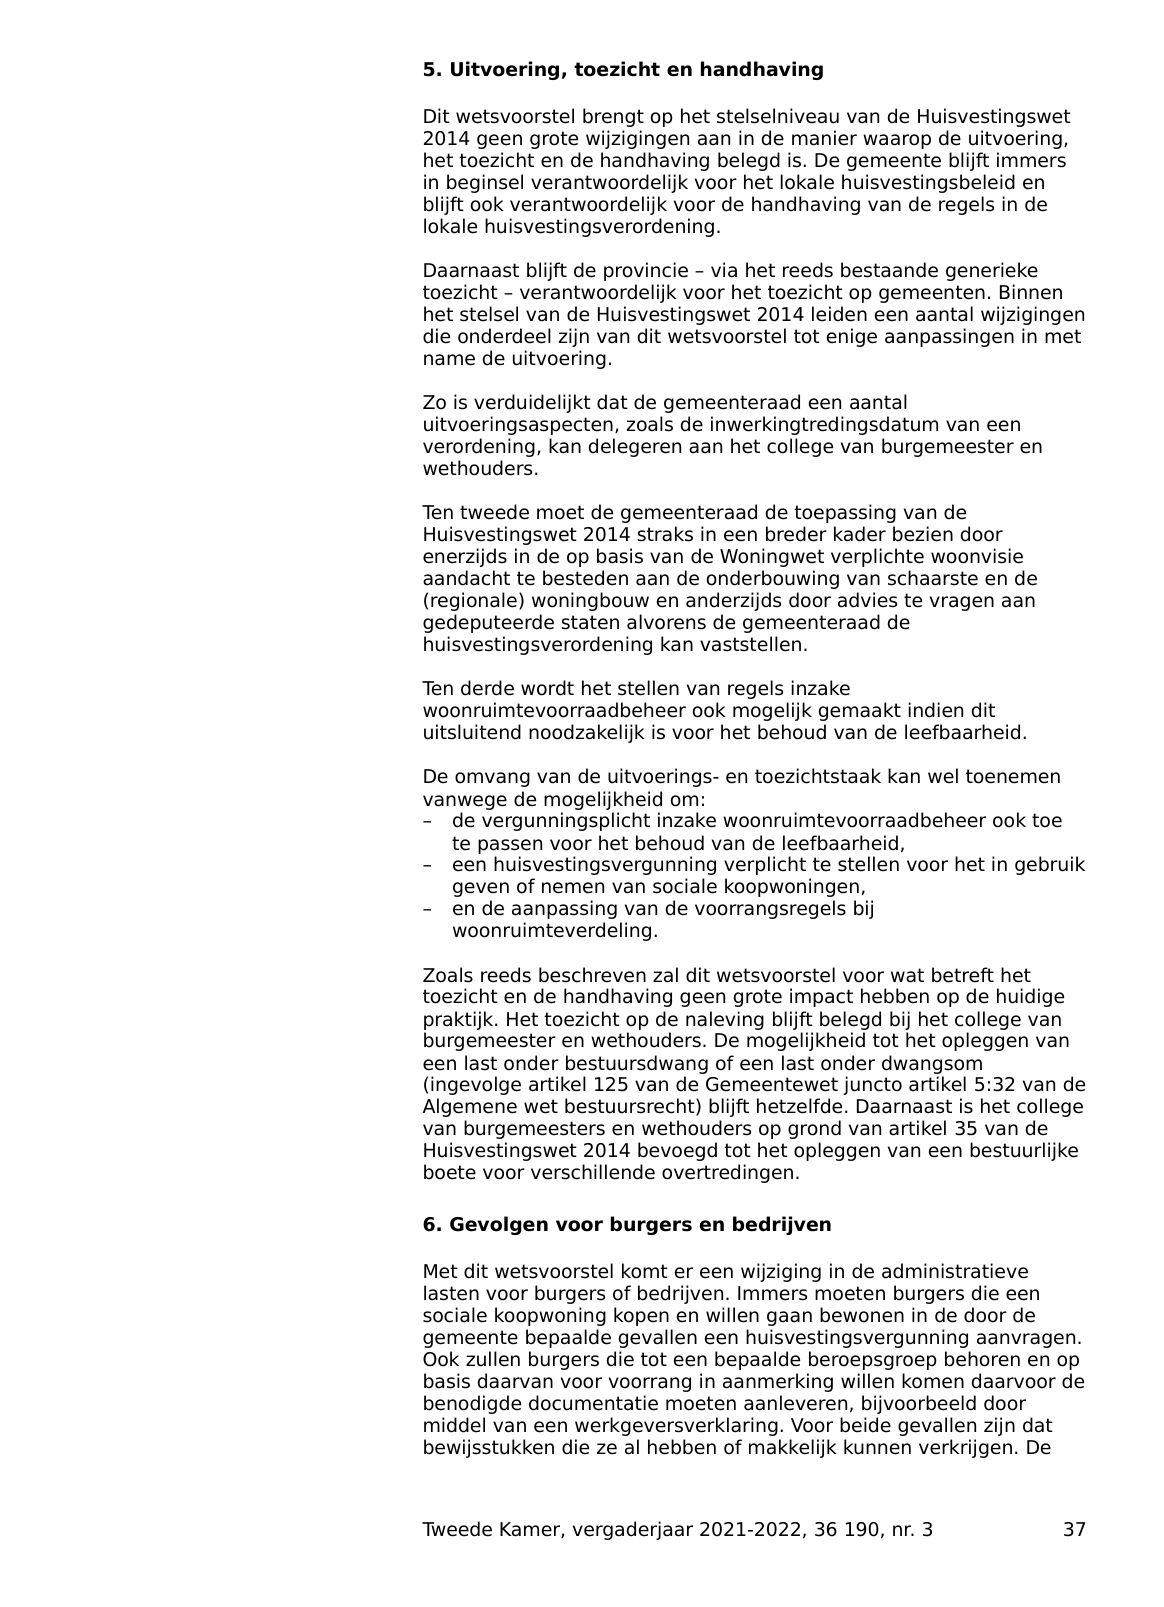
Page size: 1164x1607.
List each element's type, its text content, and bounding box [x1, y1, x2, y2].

text Ten derde wordt het stellen van regels inzake woonruimtevoorraadbeheer ook mogelijk gemaakt indien dit uitsluitend noodzakelijk is voor het behoud van de leefbaarheid. [422, 678, 1087, 744]
text – een huisvestingsvergunning verplicht te stellen voor het in gebruik geven of nemen van sociale koopwoningen, [422, 854, 1087, 898]
text – de vergunningsplicht inzake woonruimtevoorraadbeheer ook toe te passen voor het behoud van de leefbaarheid, [422, 810, 1087, 854]
text Daarnaast blijft de provincie – via het reeds bestaande generieke toezicht – verantwoordelijk voor het toezicht op gemeenten. Binnen het stelsel van de Huisvestingswet 2014 leiden een aantal wijzigingen die onderdeel zijn van dit wetsvoorstel tot enige aanpassingen in met name de uitvoering. [422, 260, 1087, 370]
text Zo is verduidelijkt dat de gemeenteraad een aantal uitvoeringsaspecten, zoals de inwerkingtredingsdatum van een verordening, kan delegeren aan het college van burgemeester en wethouders. [422, 392, 1087, 480]
text Ten tweede moet de gemeenteraad de toepassing van de Huisvestingswet 2014 straks in een breder kader bezien door enerzijds in de op basis van de Woningwet verplichte woonvisie aandacht te besteden aan de onderbouwing van schaarste en de (regionale) woningbouw en anderzijds door advies te vragen aan gedeputeerde staten alvorens de gemeenteraad de huisvestingsverordening kan vaststellen. [422, 502, 1087, 656]
subtitle 6. Gevolgen voor burgers en bedrijven [422, 1214, 1087, 1236]
subtitle 5. Uitvoering, toezicht en handhaving [422, 59, 1087, 81]
text Zoals reeds beschreven zal dit wetsvoorstel voor wat betreft het toezicht en de handhaving geen grote impact hebben op de huidige praktijk. Het toezicht op de naleving blijft belegd bij het college van burgemeester en wethouders. De mogelijkheid tot het opleggen van een last onder bestuursdwang of een last onder dwangsom (ingevolge artikel 125 van de Gemeentewet juncto artikel 5:32 van de Algemene wet bestuursrecht) blijft hetzelfde. Daarnaast is het college van burgemeesters en wethouders op grond van artikel 35 van de Huisvestingswet 2014 bevoegd tot het opleggen van een bestuurlijke boete voor verschillende overtredingen. [422, 964, 1087, 1184]
text Met dit wetsvoorstel komt er een wijziging in de administratieve lasten voor burgers of bedrijven. Immers moeten burgers die een sociale koopwoning kopen en willen gaan bewonen in de door de gemeente bepaalde gevallen een huisvestingsvergunning aanvragen. Ook zullen burgers die tot een bepaalde beroepsgroep behoren en op basis daarvan voor voorrang in aanmerking willen komen daarvoor de benodigde documentatie moeten aanleveren, bijvoorbeeld door middel van een werkgeversverklaring. Voor beide gevallen zijn dat bewijsstukken die ze al hebben of makkelijk kunnen verkrijgen. De [422, 1261, 1087, 1459]
text De omvang van de uitvoerings- en toezichtstaak kan wel toenemen vanwege de mogelijkheid om: [422, 766, 1087, 810]
text Dit wetsvoorstel brengt op het stelselniveau van de Huisvestingswet 2014 geen grote wijzigingen aan in de manier waarop de uitvoering, het toezicht en de handhaving belegd is. De gemeente blijft immers in beginsel verantwoordelijk voor het lokale huisvestingsbeleid en blijft ook verantwoordelijk voor de handhaving van de regels in de lokale huisvestingsverordening. [422, 106, 1087, 238]
text – en de aanpassing van de voorrangsregels bij woonruimteverdeling. [422, 898, 1087, 942]
